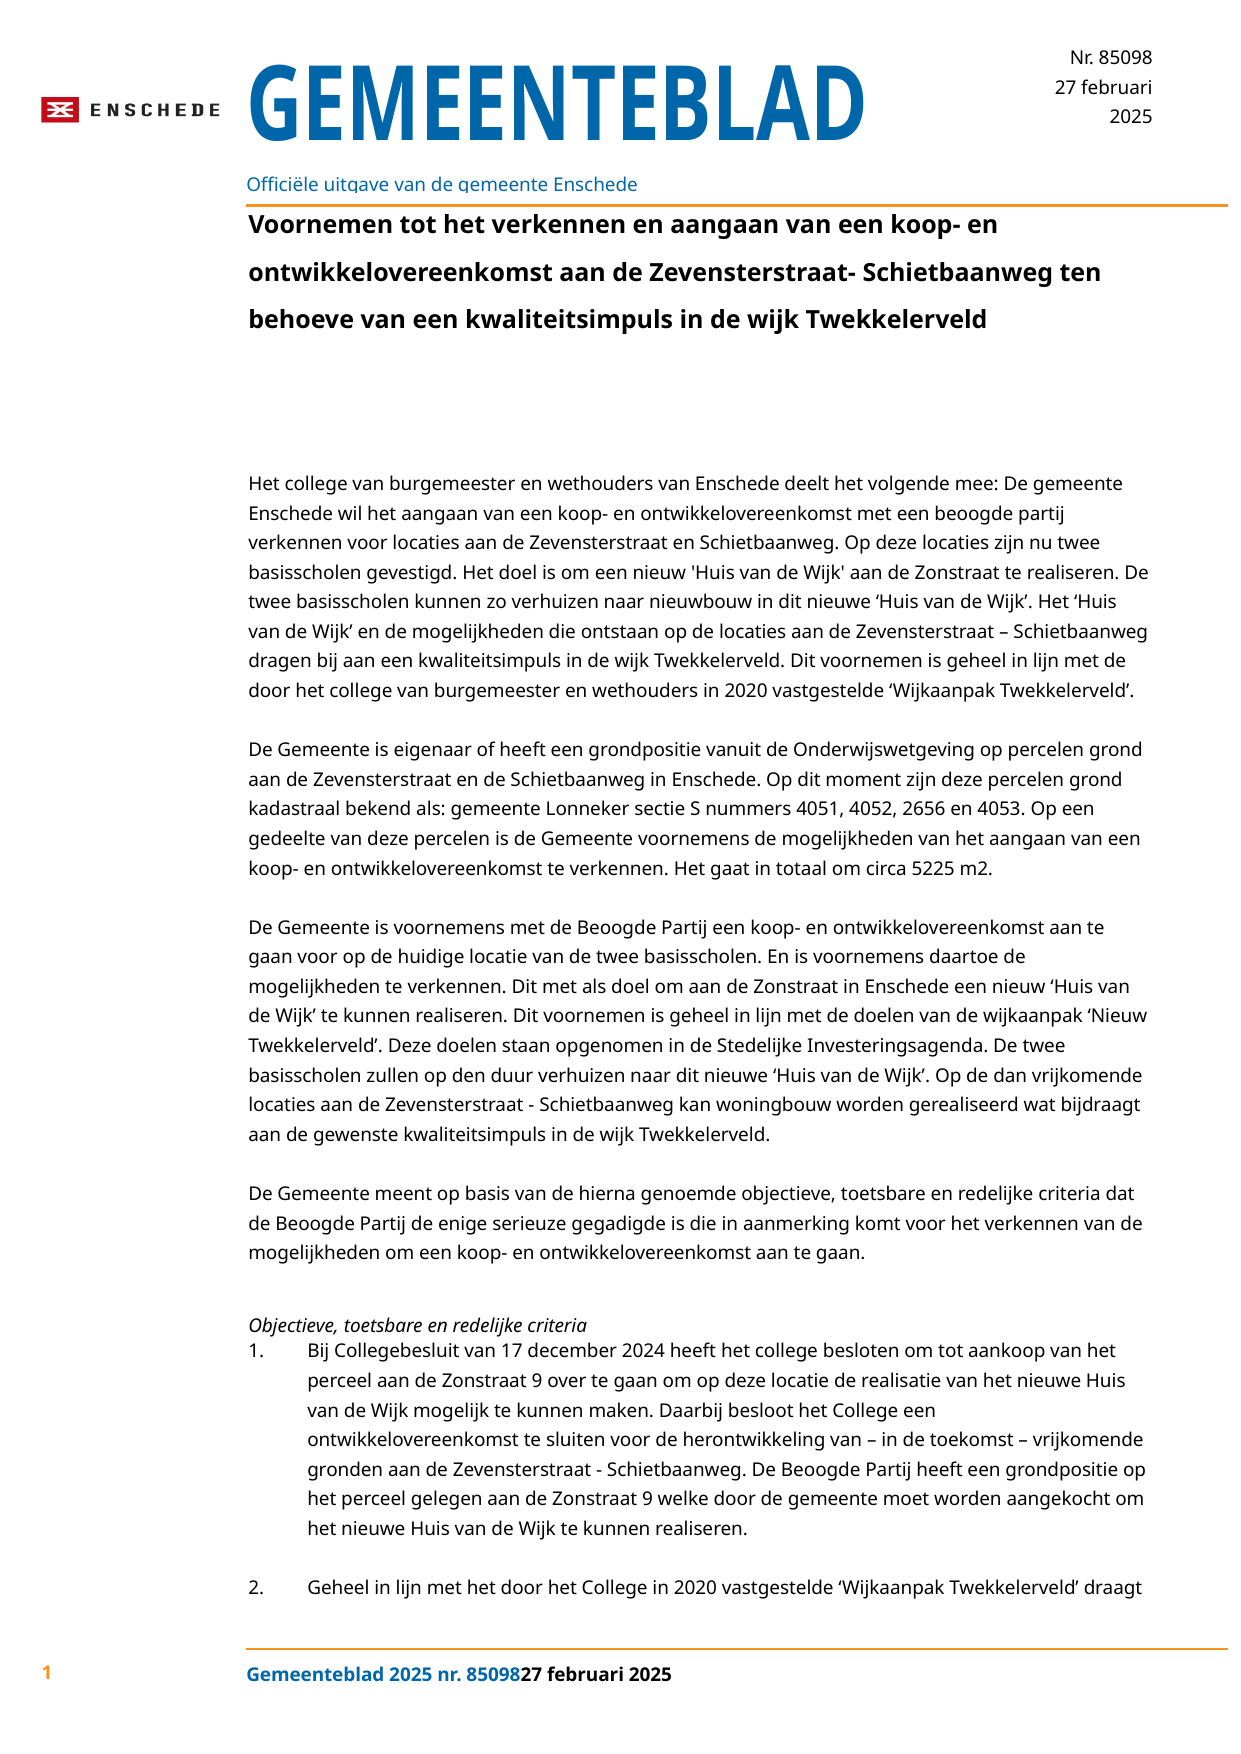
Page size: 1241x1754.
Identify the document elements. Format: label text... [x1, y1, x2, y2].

list Bij Collegebesluit van 17 december 2024 heeft het college besloten om tot aankoop van het perceel aan de Zonstraat 9 over te gaan om op deze locatie de realisatie van het nieuwe Huis van de Wijk mogelijk te kunnen maken. Daarbij besloot het College een ontwikkelovereenkomst te sluiten voor de herontwikkeling van – in de toekomst – vrijkomende gronden aan de Zevensterstraat - Schietbaanweg. De Beoogde Partij heeft een grondpositie op het perceel gelegen aan de Zonstraat 9 welke door de gemeente moet worden aangekocht om het nieuwe Huis van de Wijk te kunnen realiseren. [248, 1338, 1152, 1541]
text De Gemeente is voornemens met de Beoogde Partij een koop- en ontwikkelovereenkomst aan te gaan voor op de huidige locatie van de twee basisscholen. En is voornemens daartoe de mogelijkheden te verkennen. Dit met als doel om aan de Zonstraat in Enschede een nieuw ‘Huis van de Wijk’ te kunnen realiseren. Dit voornemen is geheel in lijn met de doelen van de wijkaanpak ‘Nieuw Twekkelerveld’. Deze doelen staan opgenomen in de Stedelijke Investeringsagenda. De twee basisscholen zullen op den duur verhuizen naar dit nieuwe ‘Huis van de Wijk’. Op de dan vrijkomende locaties aan de Zevensterstraat - Schietbaanweg kan woningbouw worden gerealiseerd wat bijdraagt aan de gewenste kwaliteitsimpuls in de wijk Twekkelerveld. [248, 914, 1152, 1147]
text De Gemeente meent op basis van de hierna genoemde objectieve, toetsbare en redelijke criteria dat de Beoogde Partij de enige serieuze gegadigde is die in aanmerking komt voor het verkennen van de mogelijkheden om een koop- en ontwikkelovereenkomst aan te gaan. [248, 1180, 1152, 1265]
text Het college van burgemeester en wethouders van Enschede deelt het volgende mee: De gemeente Enschede wil het aangaan van een koop- en ontwikkelovereenkomst met een beoogde partij verkennen voor locaties aan de Zevensterstraat en Schietbaanweg. Op deze locaties zijn nu twee basisscholen gevestigd. Het doel is om een nieuw 'Huis van de Wijk' aan de Zonstraat te realiseren. De twee basisscholen kunnen zo verhuizen naar nieuwbouw in dit nieuwe ‘Huis van de Wijk’. Het ‘Huis van de Wijk’ en de mogelijkheden die ontstaan op de locaties aan de Zevensterstraat – Schietbaanweg dragen bij aan een kwaliteitsimpuls in de wijk Twekkelerveld. Dit voornemen is geheel in lijn met de door het college van burgemeester en wethouders in 2020 vastgestelde ‘Wijkaanpak Twekkelerveld’. [248, 470, 1152, 703]
text De Gemeente is eigenaar of heeft een grondpositie vanuit de Onderwijswetgeving op percelen grond aan de Zevensterstraat en de Schietbaanweg in Enschede. Op dit moment zijn deze percelen grond kadastraal bekend als: gemeente Lonneker sectie S nummers 4051, 4052, 2656 en 4053. Op een gedeelte van deze percelen is de Gemeente voornemens de mogelijkheden van het aangaan van een koop- en ontwikkelovereenkomst te verkennen. Het gaat in totaal om circa 5225 m2. [248, 736, 1152, 880]
text Voornemen tot het verkennen en aangaan van een koop- en ontwikkelovereenkomst aan de Zevensterstraat- Schietbaanweg ten behoeve van een kwaliteitsimpuls in de wijk Twekkelerveld [248, 207, 1152, 336]
picture [41, 47, 231, 172]
list Geheel in lijn met het door het College in 2020 vastgestelde ‘Wijkaanpak Twekkelerveld’ draagt [248, 1574, 1152, 1600]
text Objectieve, toetsbare en redelijke criteria [248, 1312, 1152, 1338]
